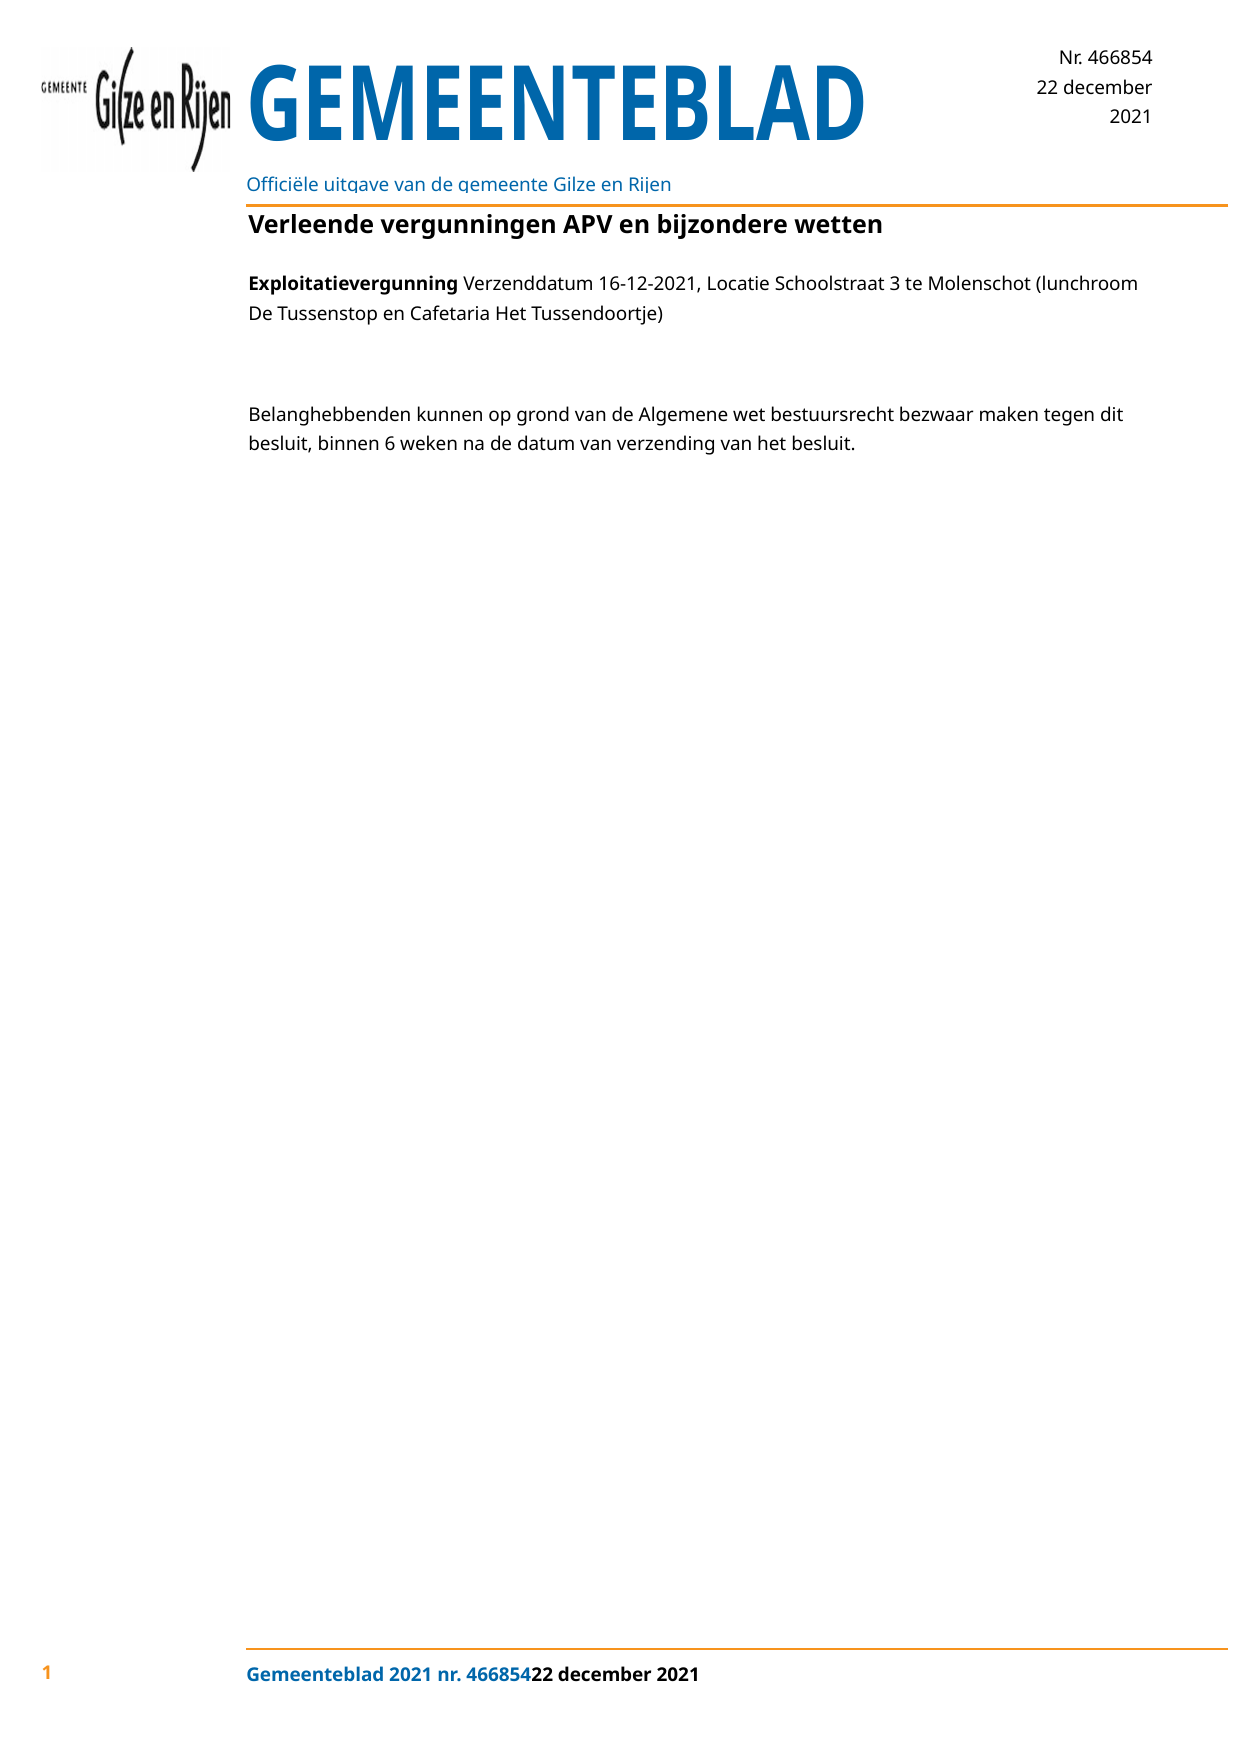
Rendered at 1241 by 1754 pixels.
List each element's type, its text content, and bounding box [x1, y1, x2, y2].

text Belanghebbenden kunnen op grond van de Algemene wet bestuursrecht bezwaar maken tegen dit besluit, binnen 6 weken na de datum van verzending van het besluit. [248, 401, 1152, 456]
text Exploitatievergunning Verzenddatum 16-12-2021, Locatie Schoolstraat 3 te Molenschot (lunchroom De Tussenstop en Cafetaria Het Tussendoortje) [248, 270, 1152, 326]
text Verleende vergunningen APV en bijzondere wetten [248, 207, 1152, 241]
picture [41, 47, 231, 172]
